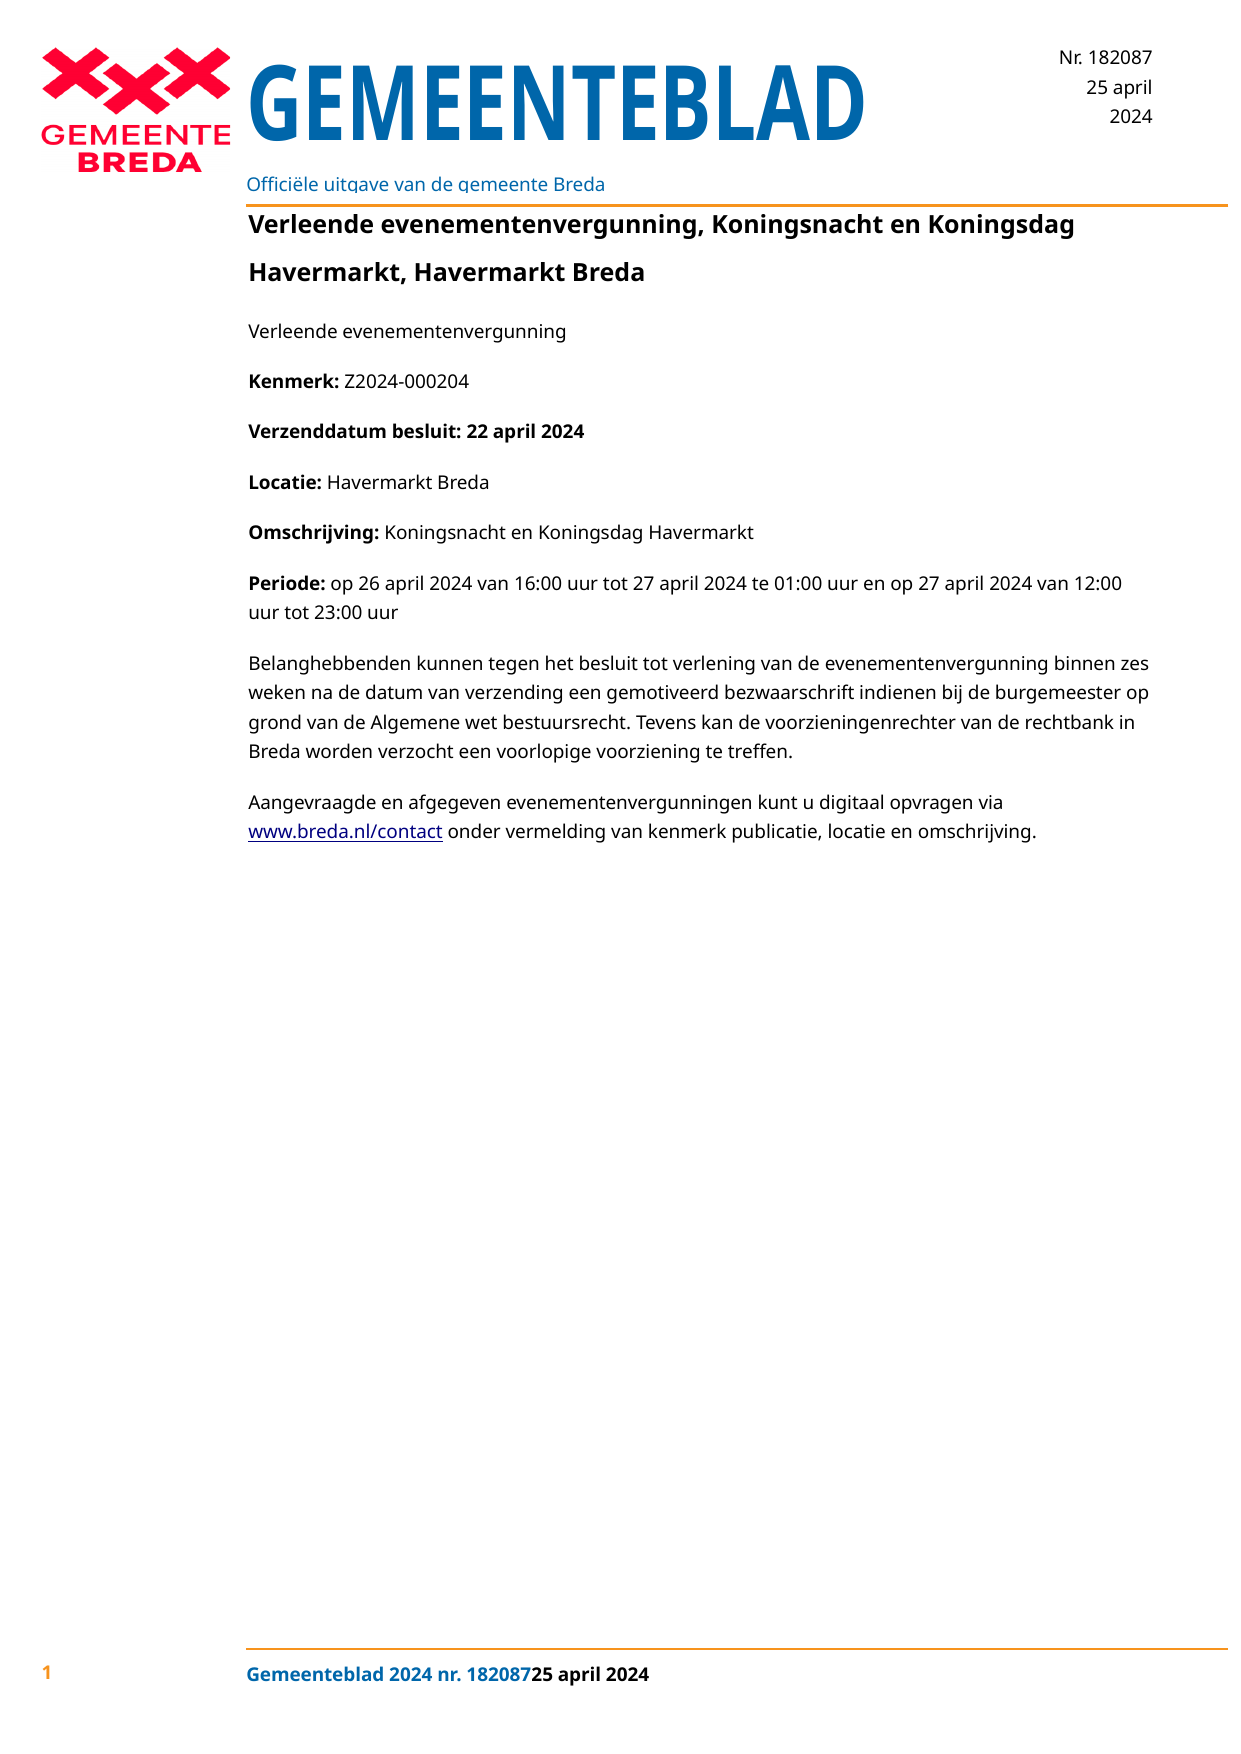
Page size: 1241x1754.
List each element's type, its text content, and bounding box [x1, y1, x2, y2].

text Verleende evenementenvergunning, Koningsnacht en Koningsdag Havermarkt, Havermarkt Breda [248, 207, 1152, 288]
text Kenmerk: Z2024-000204 [248, 368, 1152, 394]
text Periode: op 26 april 2024 van 16:00 uur tot 27 april 2024 te 01:00 uur en op 27 april 2024 van 12:00 uur tot 23:00 uur [248, 570, 1152, 625]
text Omschrijving: Koningsnacht en Koningsdag Havermarkt [248, 519, 1152, 545]
text Verleende evenementenvergunning [248, 318, 1152, 344]
text Aangevraagde en afgegeven evenementenvergunningen kunt u digitaal opvragen via www.breda.nl/contact onder vermelding van kenmerk publicatie, locatie en omschrijving. [248, 789, 1152, 844]
text Verzenddatum besluit: 22 april 2024 [248, 419, 1152, 444]
picture [41, 47, 231, 172]
text Belanghebbenden kunnen tegen het besluit tot verlening van de evenementenvergunning binnen zes weken na de datum van verzending een gemotiveerd bezwaarschrift indienen bij de burgemeester op grond van de Algemene wet bestuursrecht. Tevens kan de voorzieningenrechter van de rechtbank in Breda worden verzocht een voorlopige voorziening te treffen. [248, 650, 1152, 764]
text Locatie: Havermarkt Breda [248, 469, 1152, 495]
